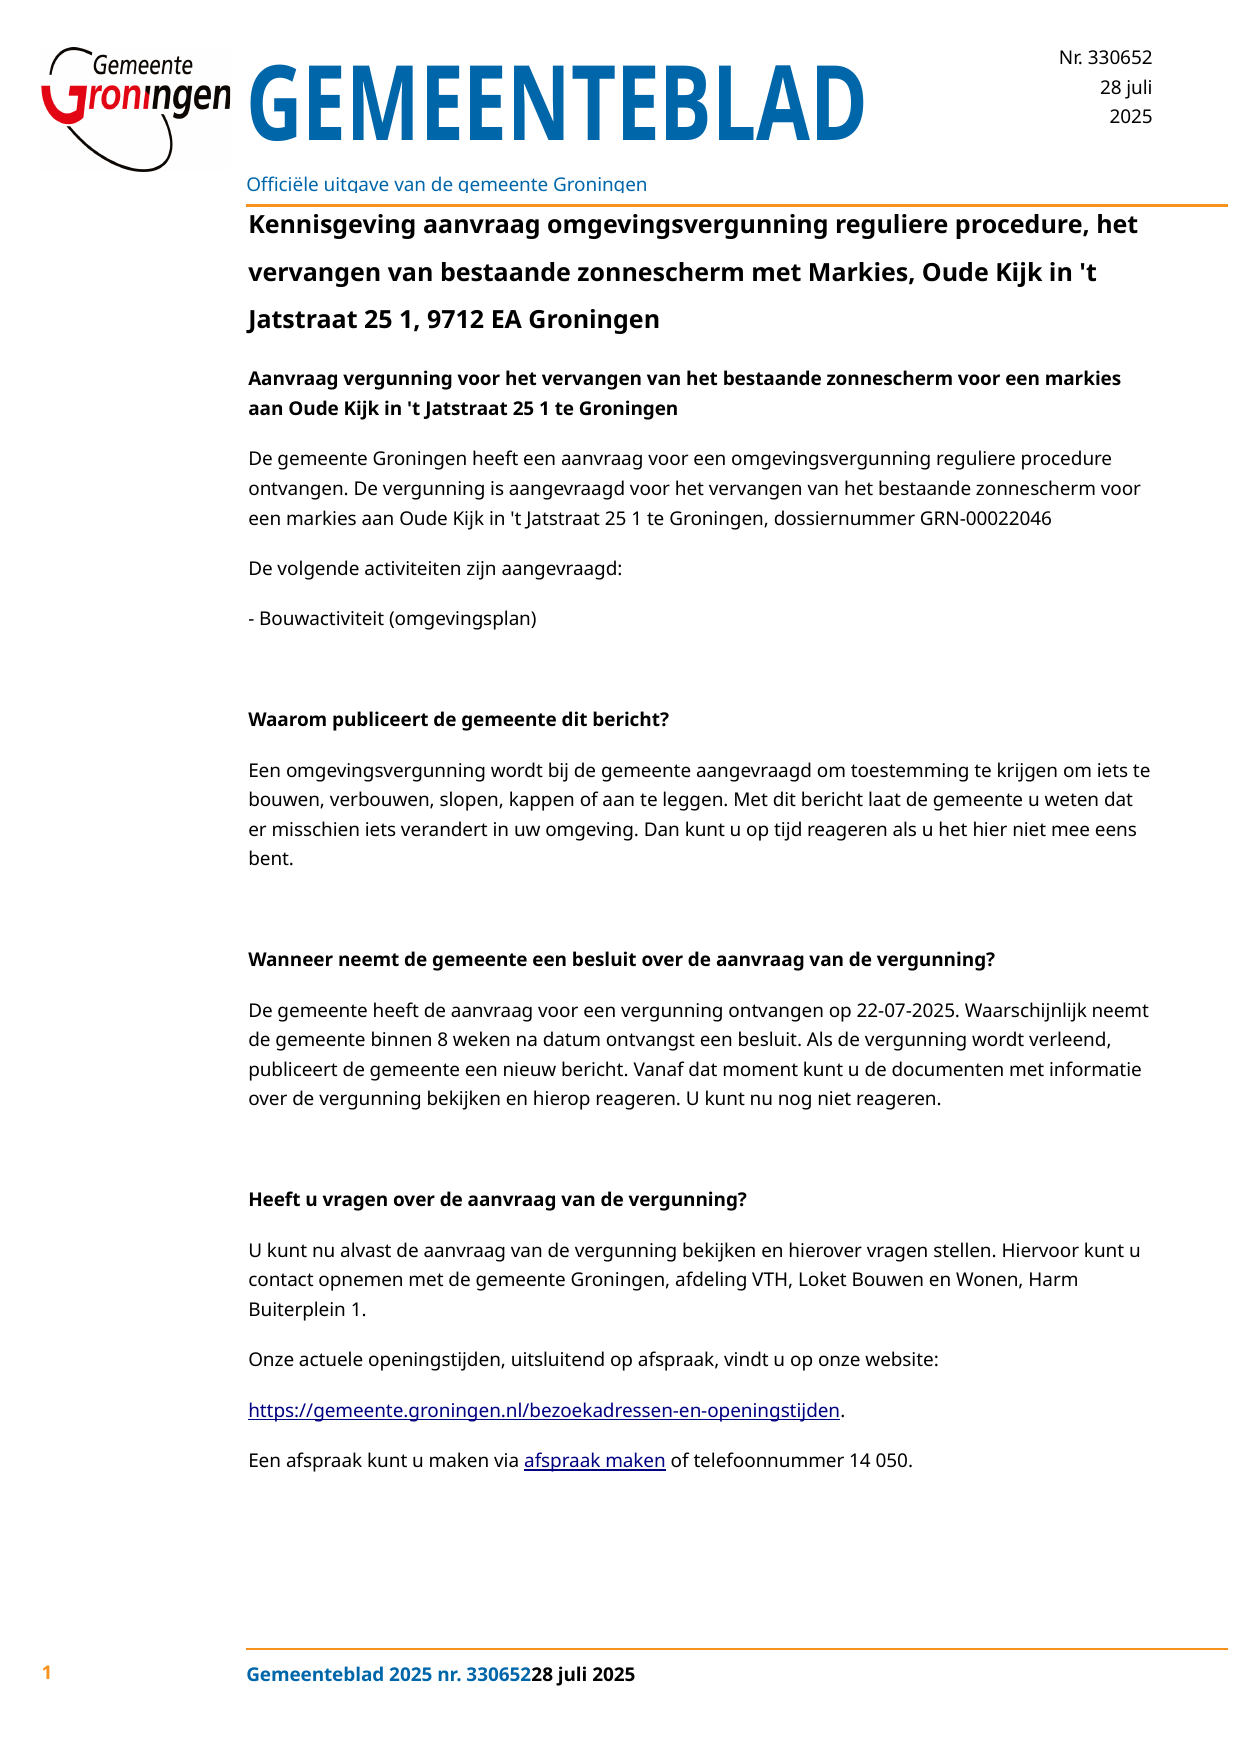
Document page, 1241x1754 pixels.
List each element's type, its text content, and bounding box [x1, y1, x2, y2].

text De gemeente heeft de aanvraag voor een vergunning ontvangen op 22-07-2025. Waarschijnlijk neemt de gemeente binnen 8 weken na datum ontvangst een besluit. Als de vergunning wordt verleend, publiceert de gemeente een nieuw bericht. Vanaf dat moment kunt u de documenten met informatie over de vergunning bekijken en hierop reageren. U kunt nu nog niet reageren. [248, 997, 1152, 1111]
text Kennisgeving aanvraag omgevingsvergunning reguliere procedure, het vervangen van bestaande zonnescherm met Markies, Oude Kijk in 't Jatstraat 25 1, 9712 EA Groningen [248, 207, 1152, 336]
text U kunt nu alvast de aanvraag van de vergunning bekijken en hierover vragen stellen. Hiervoor kunt u contact opnemen met de gemeente Groningen, afdeling VTH, Loket Bouwen en Wonen, Harm Buiterplein 1. [248, 1237, 1152, 1322]
text De volgende activiteiten zijn aangevraagd: [248, 555, 1152, 581]
text Heeft u vragen over de aanvraag van de vergunning? [248, 1186, 1152, 1212]
text Onze actuele openingstijden, uitsluitend op afspraak, vindt u op onze website: [248, 1346, 1152, 1372]
text Aanvraag vergunning voor het vervangen van het bestaande zonnescherm voor een markies aan Oude Kijk in 't Jatstraat 25 1 te Groningen [248, 366, 1152, 421]
text Waarom publiceert de gemeente dit bericht? [248, 706, 1152, 732]
text De gemeente Groningen heeft een aanvraag voor een omgevingsvergunning reguliere procedure ontvangen. De vergunning is aangevraagd voor het vervangen van het bestaande zonnescherm voor een markies aan Oude Kijk in 't Jatstraat 25 1 te Groningen, dossiernummer GRN-00022046 [248, 446, 1152, 530]
text https://gemeente.groningen.nl/bezoekadressen-en-openingstijden. [248, 1397, 1152, 1422]
text Een afspraak kunt u maken via afspraak maken of telefoonnummer 14 050. [248, 1447, 1152, 1473]
picture [41, 47, 231, 172]
text Een omgevingsvergunning wordt bij de gemeente aangevraagd om toestemming te krijgen om iets te bouwen, verbouwen, slopen, kappen of aan te leggen. Met dit bericht laat de gemeente u weten dat er misschien iets verandert in uw omgeving. Dan kunt u op tijd reageren als u het hier niet mee eens bent. [248, 757, 1152, 871]
text - Bouwactiviteit (omgevingsplan) [248, 606, 1152, 631]
text Wanneer neemt de gemeente een besluit over de aanvraag van de vergunning? [248, 946, 1152, 972]
